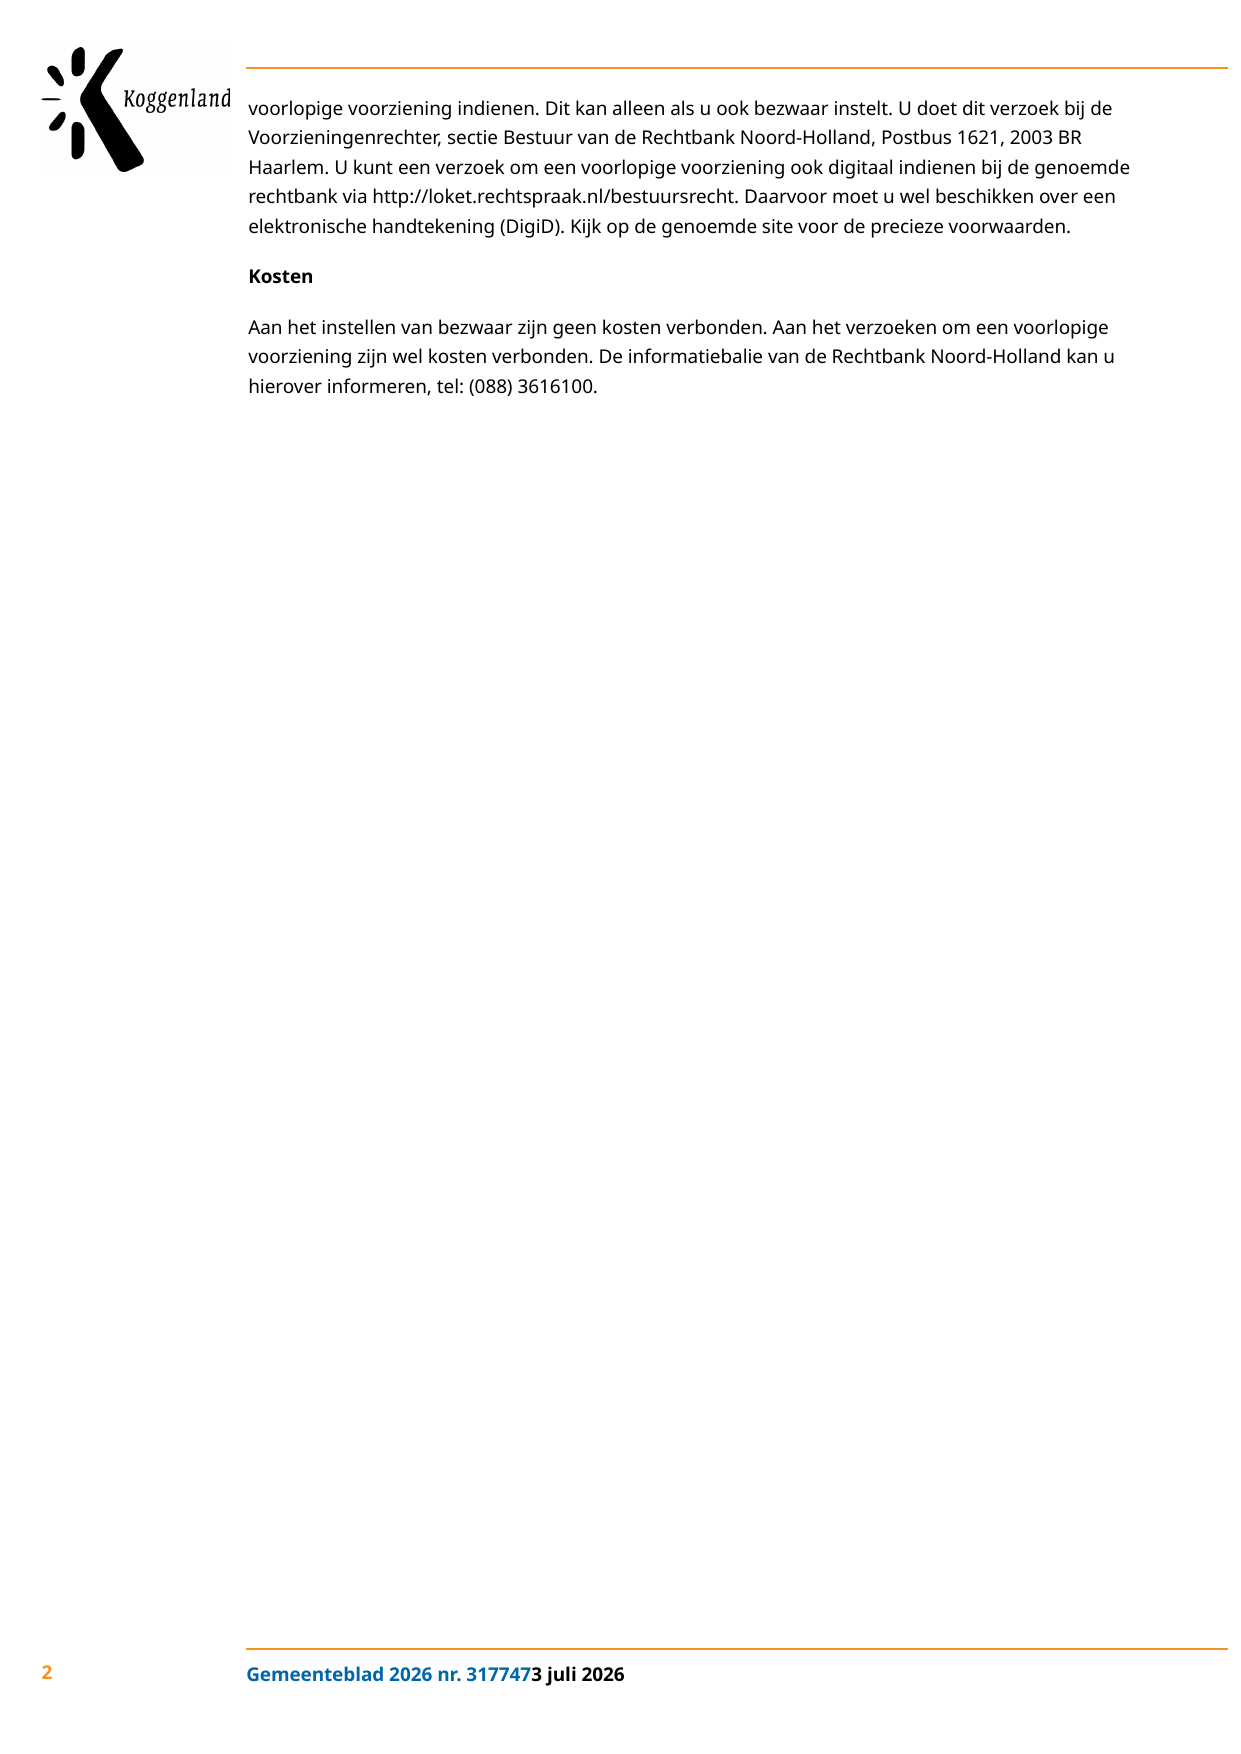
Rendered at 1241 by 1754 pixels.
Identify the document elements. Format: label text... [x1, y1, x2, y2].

text voorlopige voorziening indienen. Dit kan alleen als u ook bezwaar instelt. U doet dit verzoek bij de Voorzieningenrechter, sectie Bestuur van de Rechtbank Noord-Holland, Postbus 1621, 2003 BR Haarlem. U kunt een verzoek om een voorlopige voorziening ook digitaal indienen bij de genoemde rechtbank via http://loket.rechtspraak.nl/bestuursrecht. Daarvoor moet u wel beschikken over een elektronische handtekening (DigiD). Kijk op de genoemde site voor de precieze voorwaarden. [248, 95, 1152, 239]
text Aan het instellen van bezwaar zijn geen kosten verbonden. Aan het verzoeken om een voorlopige voorziening zijn wel kosten verbonden. De informatiebalie van de Rechtbank Noord-Holland kan u hierover informeren, tel: (088) 3616100. [248, 314, 1152, 399]
picture [41, 47, 231, 172]
text Kosten [248, 263, 1152, 289]
